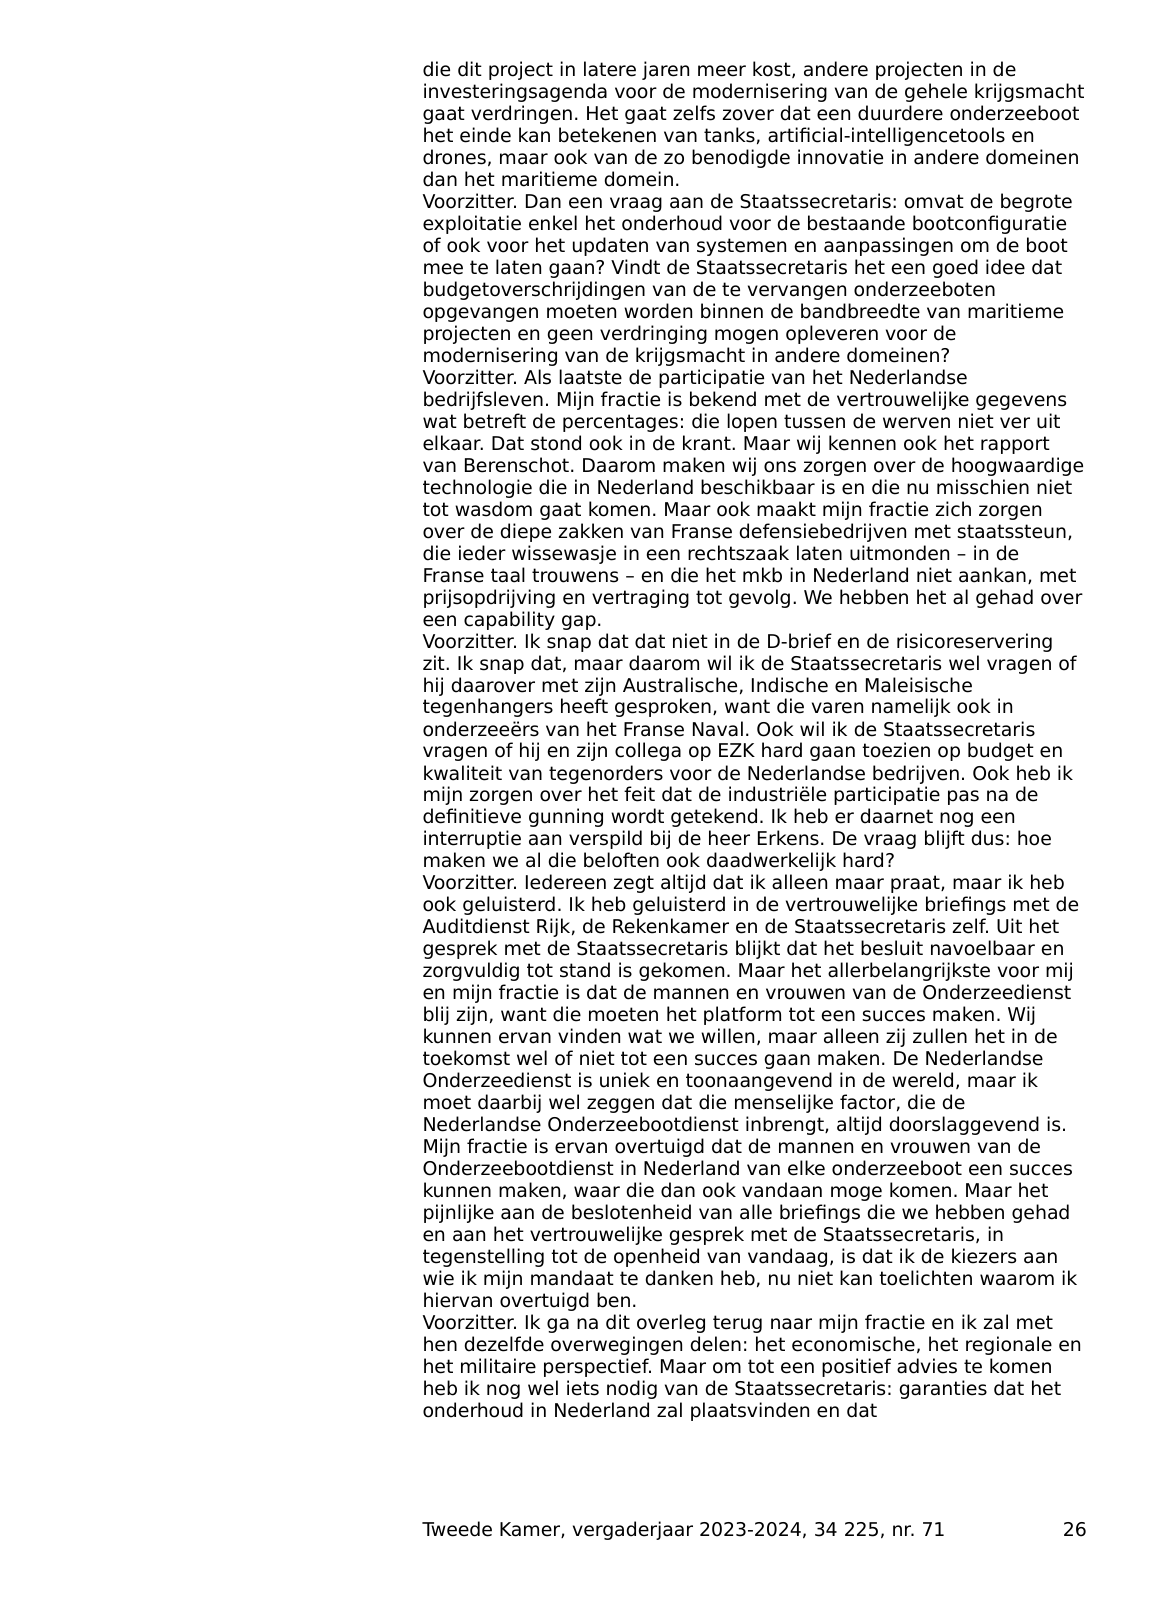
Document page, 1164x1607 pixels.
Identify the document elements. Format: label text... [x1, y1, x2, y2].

text die dit project in latere jaren meer kost, andere projecten in de investeringsagenda voor de modernisering van de gehele krijgsmacht gaat verdringen. Het gaat zelfs zover dat een duurdere onderzeeboot het einde kan betekenen van tanks, artificial-intelligencetools en drones, maar ook van de zo benodigde innovatie in andere domeinen dan het maritieme domein. [422, 59, 1087, 191]
text Voorzitter. Ik snap dat dat niet in de D-brief en de risicoreservering zit. Ik snap dat, maar daarom wil ik de Staatssecretaris wel vragen of hij daarover met zijn Australische, Indische en Maleisische tegenhangers heeft gesproken, want die varen namelijk ook in onderzeeërs van het Franse Naval. Ook wil ik de Staatssecretaris vragen of hij en zijn collega op EZK hard gaan toezien op budget en kwaliteit van tegenorders voor de Nederlandse bedrijven. Ook heb ik mijn zorgen over het feit dat de industriële participatie pas na de definitieve gunning wordt getekend. Ik heb er daarnet nog een interruptie aan verspild bij de heer Erkens. De vraag blijft dus: hoe maken we al die beloften ook daadwerkelijk hard? [422, 631, 1087, 872]
text Voorzitter. Als laatste de participatie van het Nederlandse bedrijfsleven. Mijn fractie is bekend met de vertrouwelijke gegevens wat betreft de percentages: die lopen tussen de werven niet ver uit elkaar. Dat stond ook in de krant. Maar wij kennen ook het rapport van Berenschot. Daarom maken wij ons zorgen over de hoogwaardige technologie die in Nederland beschikbaar is en die nu misschien niet tot wasdom gaat komen. Maar ook maakt mijn fractie zich zorgen over de diepe zakken van Franse defensiebedrijven met staatssteun, die ieder wissewasje in een rechtszaak laten uitmonden – in de Franse taal trouwens – en die het mkb in Nederland niet aankan, met prijsopdrijving en vertraging tot gevolg. We hebben het al gehad over een capability gap. [422, 367, 1087, 631]
text Voorzitter. Dan een vraag aan de Staatssecretaris: omvat de begrote exploitatie enkel het onderhoud voor de bestaande bootconfiguratie of ook voor het updaten van systemen en aanpassingen om de boot mee te laten gaan? Vindt de Staatssecretaris het een goed idee dat budgetoverschrijdingen van de te vervangen onderzeeboten opgevangen moeten worden binnen de bandbreedte van maritieme projecten en geen verdringing mogen opleveren voor de modernisering van de krijgsmacht in andere domeinen? [422, 191, 1087, 367]
text Voorzitter. Ik ga na dit overleg terug naar mijn fractie en ik zal met hen dezelfde overwegingen delen: het economische, het regionale en het militaire perspectief. Maar om tot een positief advies te komen heb ik nog wel iets nodig van de Staatssecretaris: garanties dat het onderhoud in Nederland zal plaatsvinden en dat [422, 1312, 1087, 1422]
text Voorzitter. Iedereen zegt altijd dat ik alleen maar praat, maar ik heb ook geluisterd. Ik heb geluisterd in de vertrouwelijke briefings met de Auditdienst Rijk, de Rekenkamer en de Staatssecretaris zelf. Uit het gesprek met de Staatssecretaris blijkt dat het besluit navoelbaar en zorgvuldig tot stand is gekomen. Maar het allerbelangrijkste voor mij en mijn fractie is dat de mannen en vrouwen van de Onderzeedienst blij zijn, want die moeten het platform tot een succes maken. Wij kunnen ervan vinden wat we willen, maar alleen zij zullen het in de toekomst wel of niet tot een succes gaan maken. De Nederlandse Onderzeedienst is uniek en toonaangevend in de wereld, maar ik moet daarbij wel zeggen dat die menselijke factor, die de Nederlandse Onderzeebootdienst inbrengt, altijd doorslaggevend is. Mijn fractie is ervan overtuigd dat de mannen en vrouwen van de Onderzeebootdienst in Nederland van elke onderzeeboot een succes kunnen maken, waar die dan ook vandaan moge komen. Maar het pijnlijke aan de beslotenheid van alle briefings die we hebben gehad en aan het vertrouwelijke gesprek met de Staatssecretaris, in tegenstelling tot de openheid van vandaag, is dat ik de kiezers aan wie ik mijn mandaat te danken heb, nu niet kan toelichten waarom ik hiervan overtuigd ben. [422, 872, 1087, 1312]
